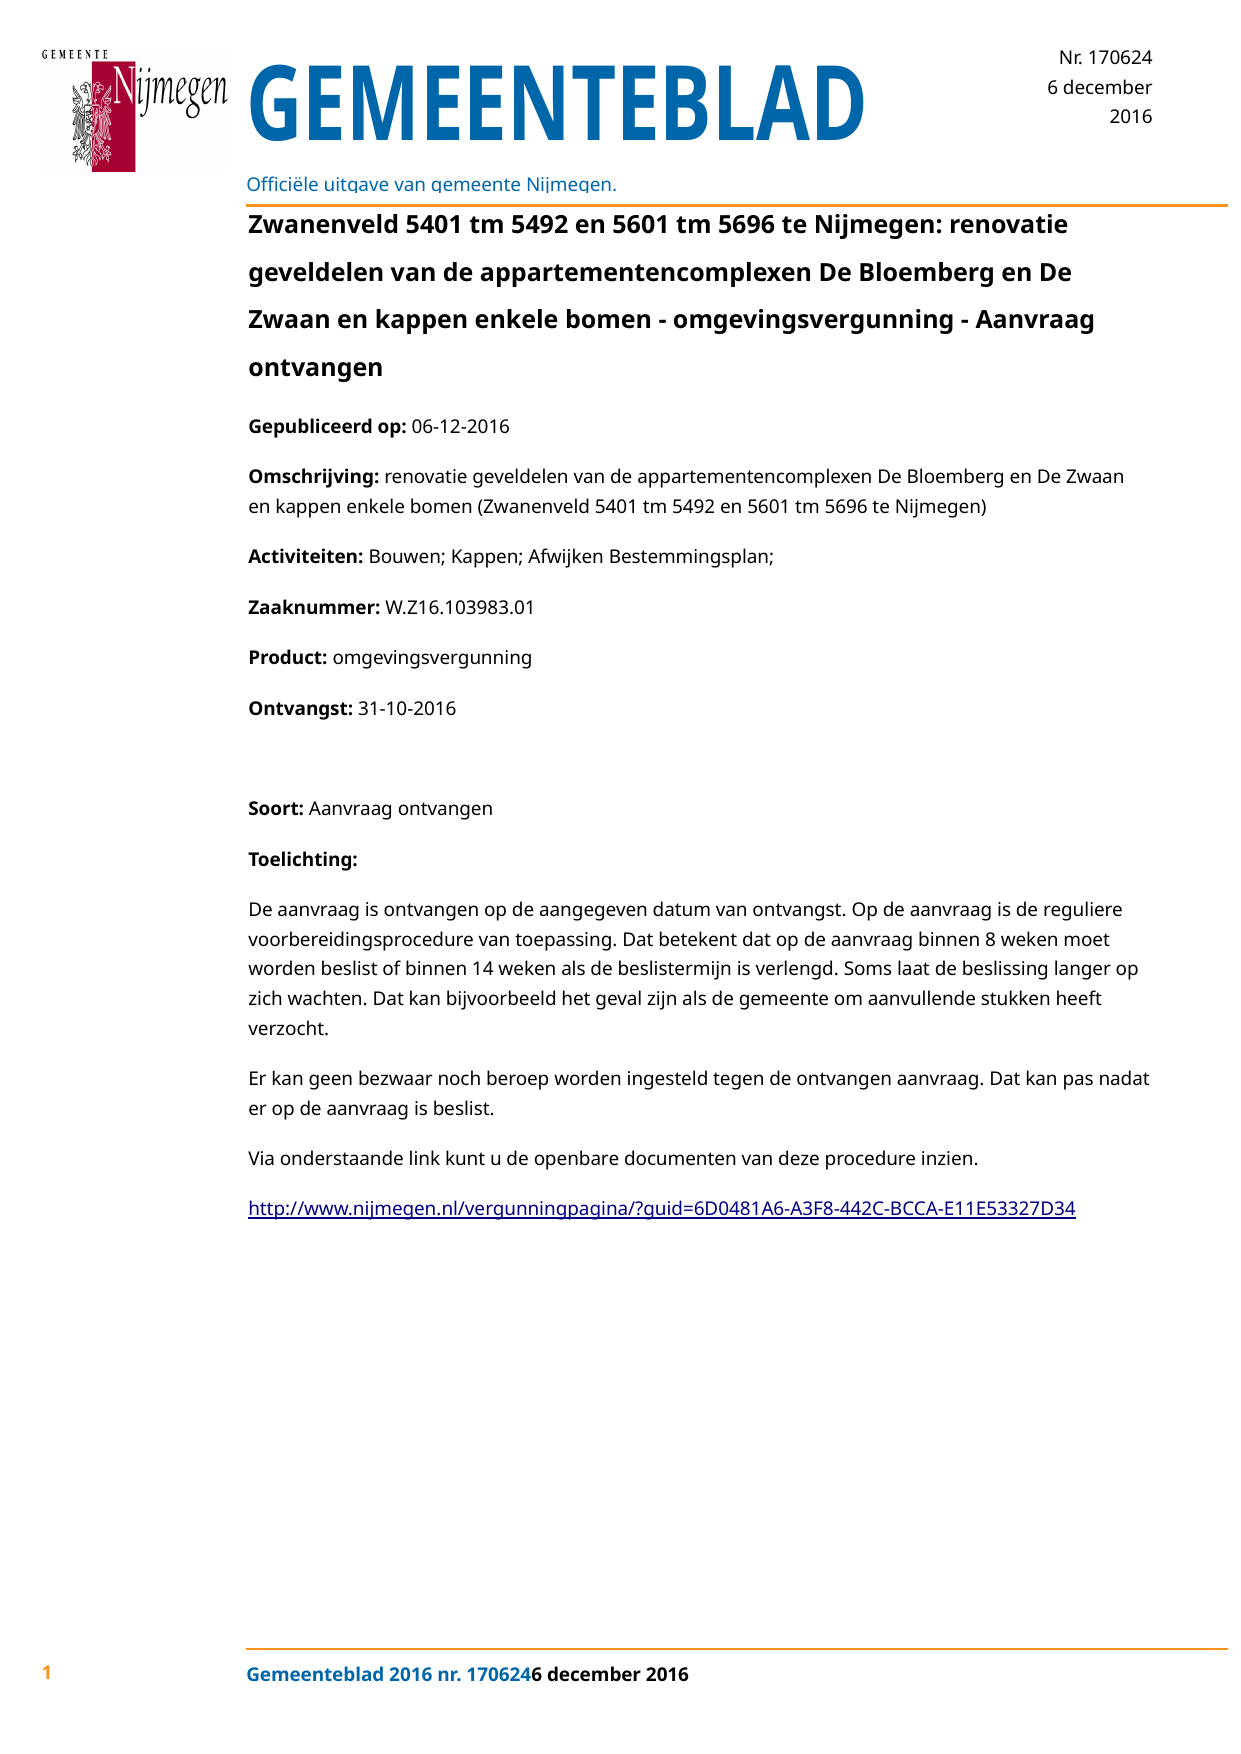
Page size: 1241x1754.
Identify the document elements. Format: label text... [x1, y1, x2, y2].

text Soort: Aanvraag ontvangen [248, 796, 1152, 821]
picture [41, 47, 231, 172]
text Product: omgevingsvergunning [248, 644, 1152, 670]
text Omschrijving: renovatie geveldelen van de appartementencomplexen De Bloemberg en De Zwaan en kappen enkele bomen (Zwanenveld 5401 tm 5492 en 5601 tm 5696 te Nijmegen) [248, 463, 1152, 519]
text De aanvraag is ontvangen op de aangegeven datum van ontvangst. Op de aanvraag is de reguliere voorbereidingsprocedure van toepassing. Dat betekent dat op de aanvraag binnen 8 weken moet worden beslist of binnen 14 weken als de beslistermijn is verlengd. Soms laat de beslissing langer op zich wachten. Dat kan bijvoorbeeld het geval zijn als de gemeente om aanvullende stukken heeft verzocht. [248, 896, 1152, 1041]
text Ontvangst: 31-10-2016 [248, 695, 1152, 721]
text http://www.nijmegen.nl/vergunningpagina/?guid=6D0481A6-A3F8-442C-BCCA-E11E53327D34 [248, 1196, 1152, 1221]
text Zwanenveld 5401 tm 5492 en 5601 tm 5696 te Nijmegen: renovatie geveldelen van de appartementencomplexen De Bloemberg en De Zwaan en kappen enkele bomen - omgevingsvergunning - Aanvraag ontvangen [248, 207, 1152, 384]
text Toelichting: [248, 846, 1152, 872]
text Via onderstaande link kunt u de openbare documenten van deze procedure inzien. [248, 1145, 1152, 1171]
text Activiteiten: Bouwen; Kappen; Afwijken Bestemmingsplan; [248, 543, 1152, 569]
text Gepubliceerd op: 06-12-2016 [248, 413, 1152, 439]
text Er kan geen bezwaar noch beroep worden ingesteld tegen de ontvangen aanvraag. Dat kan pas nadat er op de aanvraag is beslist. [248, 1065, 1152, 1121]
text Zaaknummer: W.Z16.103983.01 [248, 594, 1152, 620]
